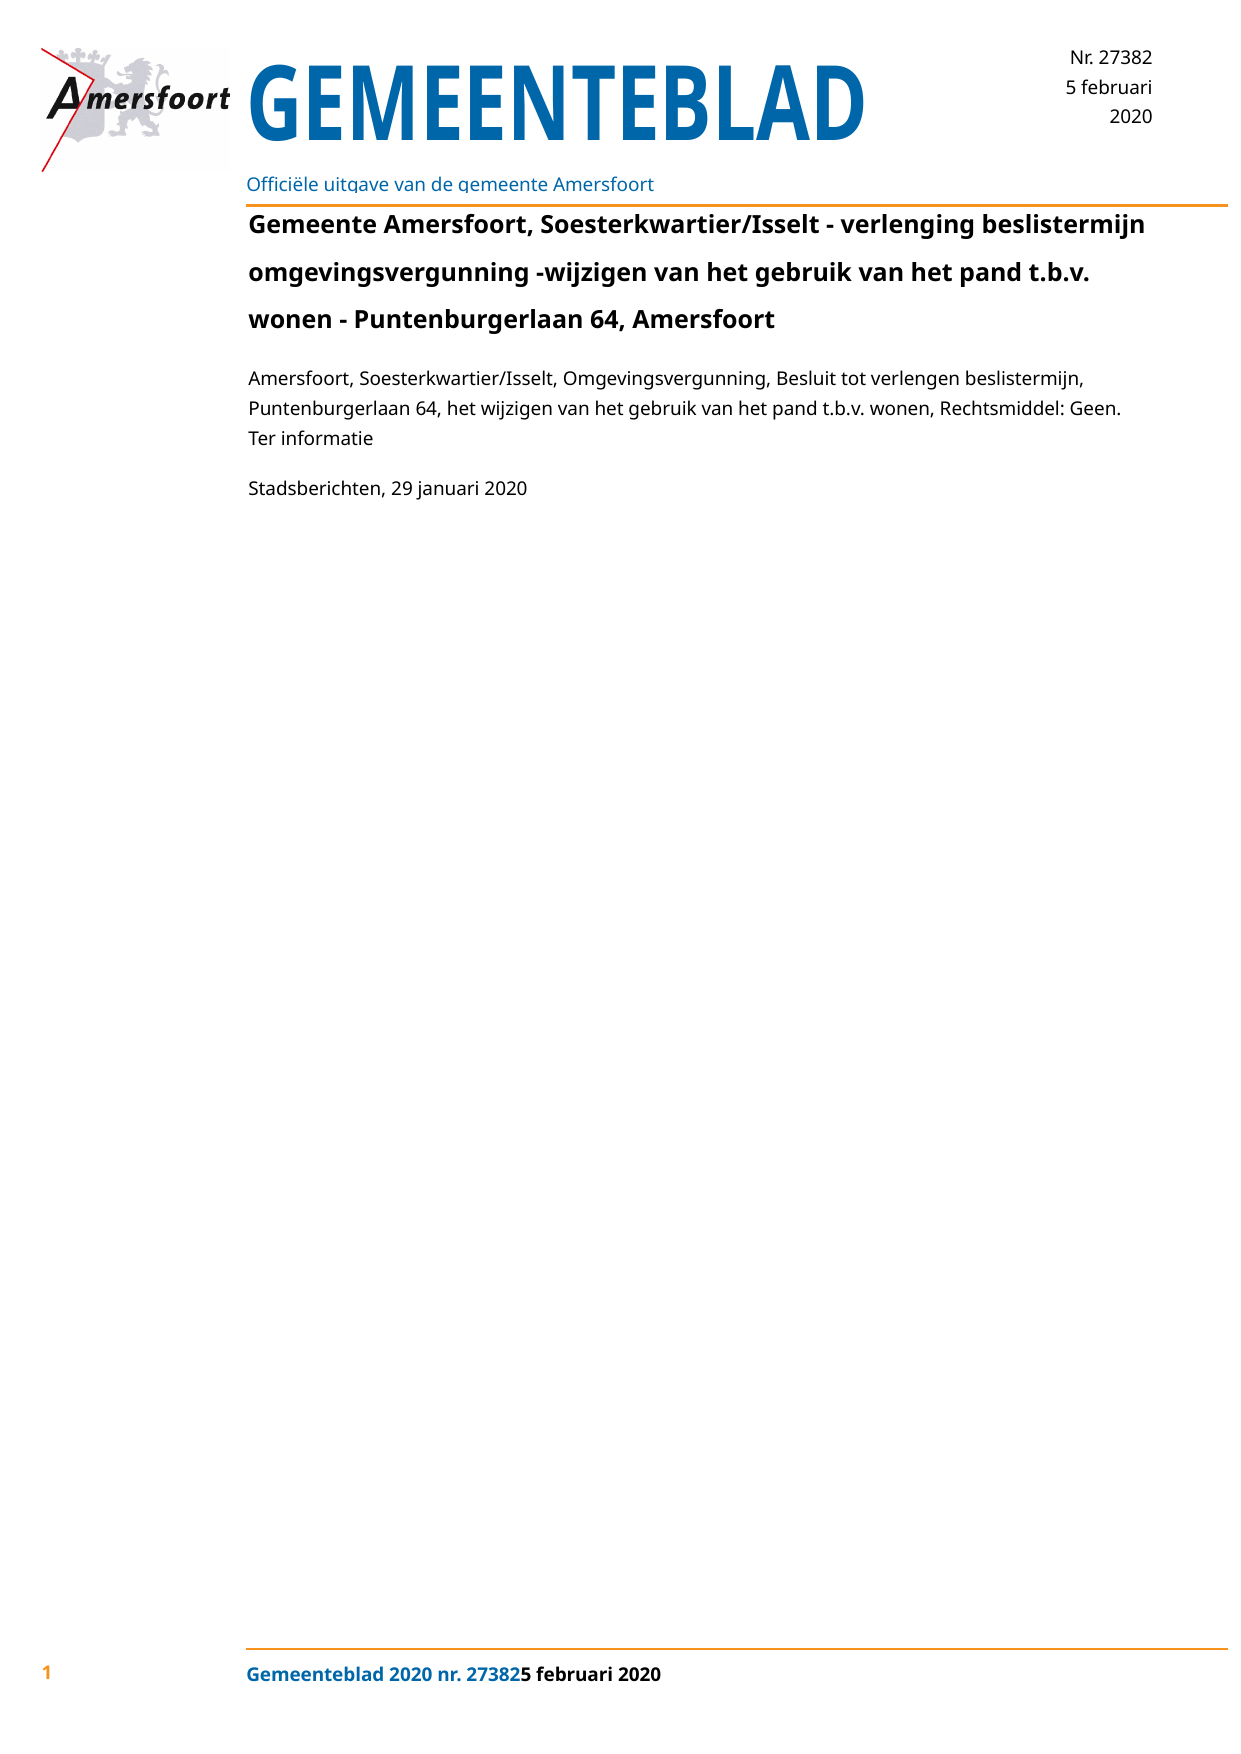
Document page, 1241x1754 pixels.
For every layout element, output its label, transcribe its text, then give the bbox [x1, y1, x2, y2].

picture [41, 47, 231, 172]
text Stadsberichten, 29 januari 2020 [248, 475, 1152, 501]
text Amersfoort, Soesterkwartier/Isselt, Omgevingsvergunning, Besluit tot verlengen beslistermijn, Puntenburgerlaan 64, het wijzigen van het gebruik van het pand t.b.v. wonen, Rechtsmiddel: Geen. Ter informatie [248, 366, 1152, 450]
text Gemeente Amersfoort, Soesterkwartier/Isselt - verlenging beslistermijn omgevingsvergunning -wijzigen van het gebruik van het pand t.b.v. wonen - Puntenburgerlaan 64, Amersfoort [248, 207, 1152, 336]
